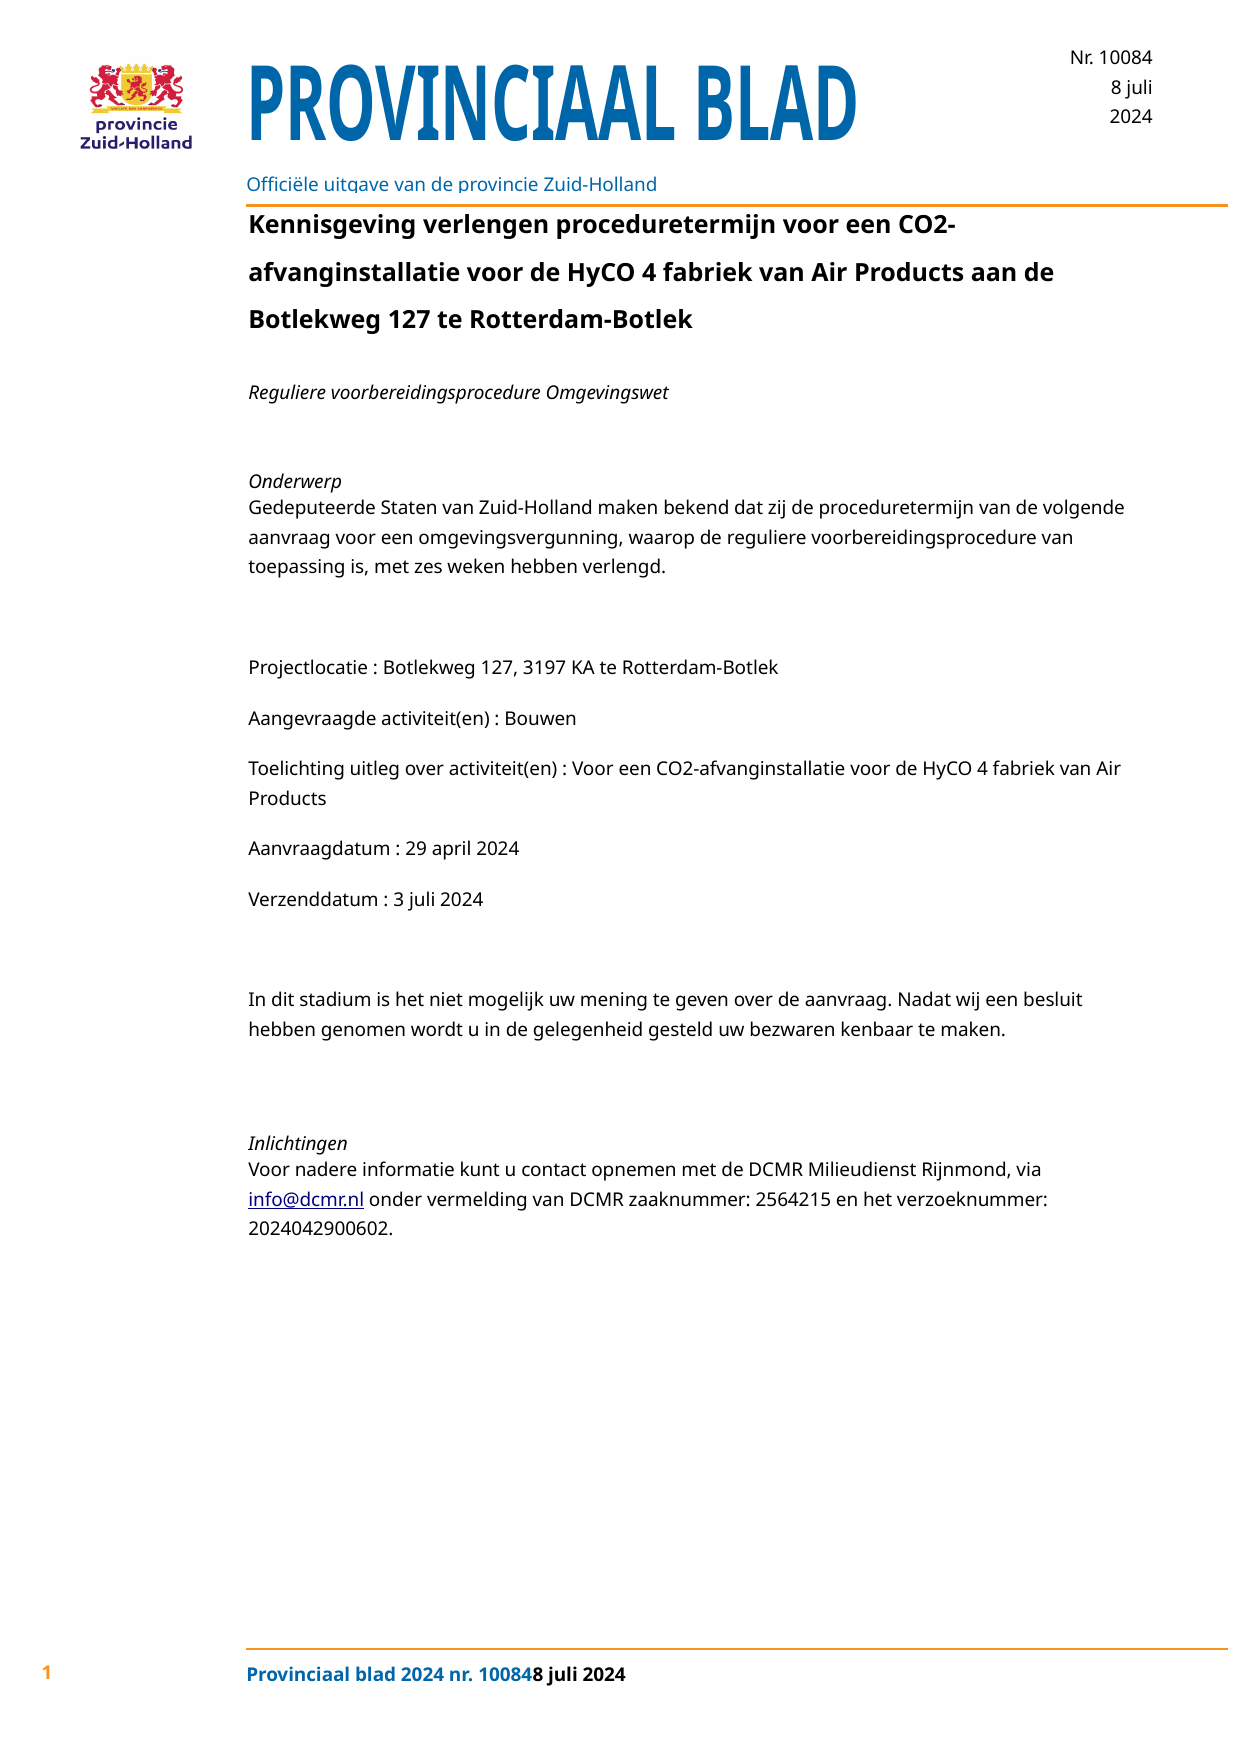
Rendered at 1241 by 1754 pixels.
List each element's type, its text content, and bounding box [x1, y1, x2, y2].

text Reguliere voorbereidingsprocedure Omgevingswet [248, 379, 1152, 405]
text Projectlocatie : Botlekweg 127, 3197 KA te Rotterdam-Botlek [248, 654, 1152, 680]
text Aanvraagdatum : 29 april 2024 [248, 835, 1152, 861]
text Inlichtingen [248, 1131, 1152, 1156]
text Aangevraagde activiteit(en) : Bouwen [248, 705, 1152, 731]
text Onderwerp [248, 469, 1152, 494]
picture [41, 47, 231, 172]
text Voor nadere informatie kunt u contact opnemen met de DCMR Milieudienst Rijnmond, via info@dcmr.nl onder vermelding van DCMR zaaknummer: 2564215 en het verzoeknummer: 2024042900602. [248, 1156, 1152, 1241]
text In dit stadium is het niet mogelijk uw mening te geven over de aanvraag. Nadat wij een besluit hebben genomen wordt u in de gelegenheid gesteld uw bezwaren kenbaar te maken. [248, 987, 1152, 1042]
text Toelichting uitleg over activiteit(en) : Voor een CO2-afvanginstallatie voor de HyCO 4 fabriek van Air Products [248, 755, 1152, 811]
text Verzenddatum : 3 juli 2024 [248, 886, 1152, 911]
text Gedeputeerde Staten van Zuid-Holland maken bekend dat zij de proceduretermijn van de volgende aanvraag voor een omgevingsvergunning, waarop de reguliere voorbereidingsprocedure van toepassing is, met zes weken hebben verlengd. [248, 494, 1152, 579]
text Kennisgeving verlengen proceduretermijn voor een CO2-afvanginstallatie voor de HyCO 4 fabriek van Air Products aan de Botlekweg 127 te Rotterdam-Botlek [248, 207, 1152, 336]
